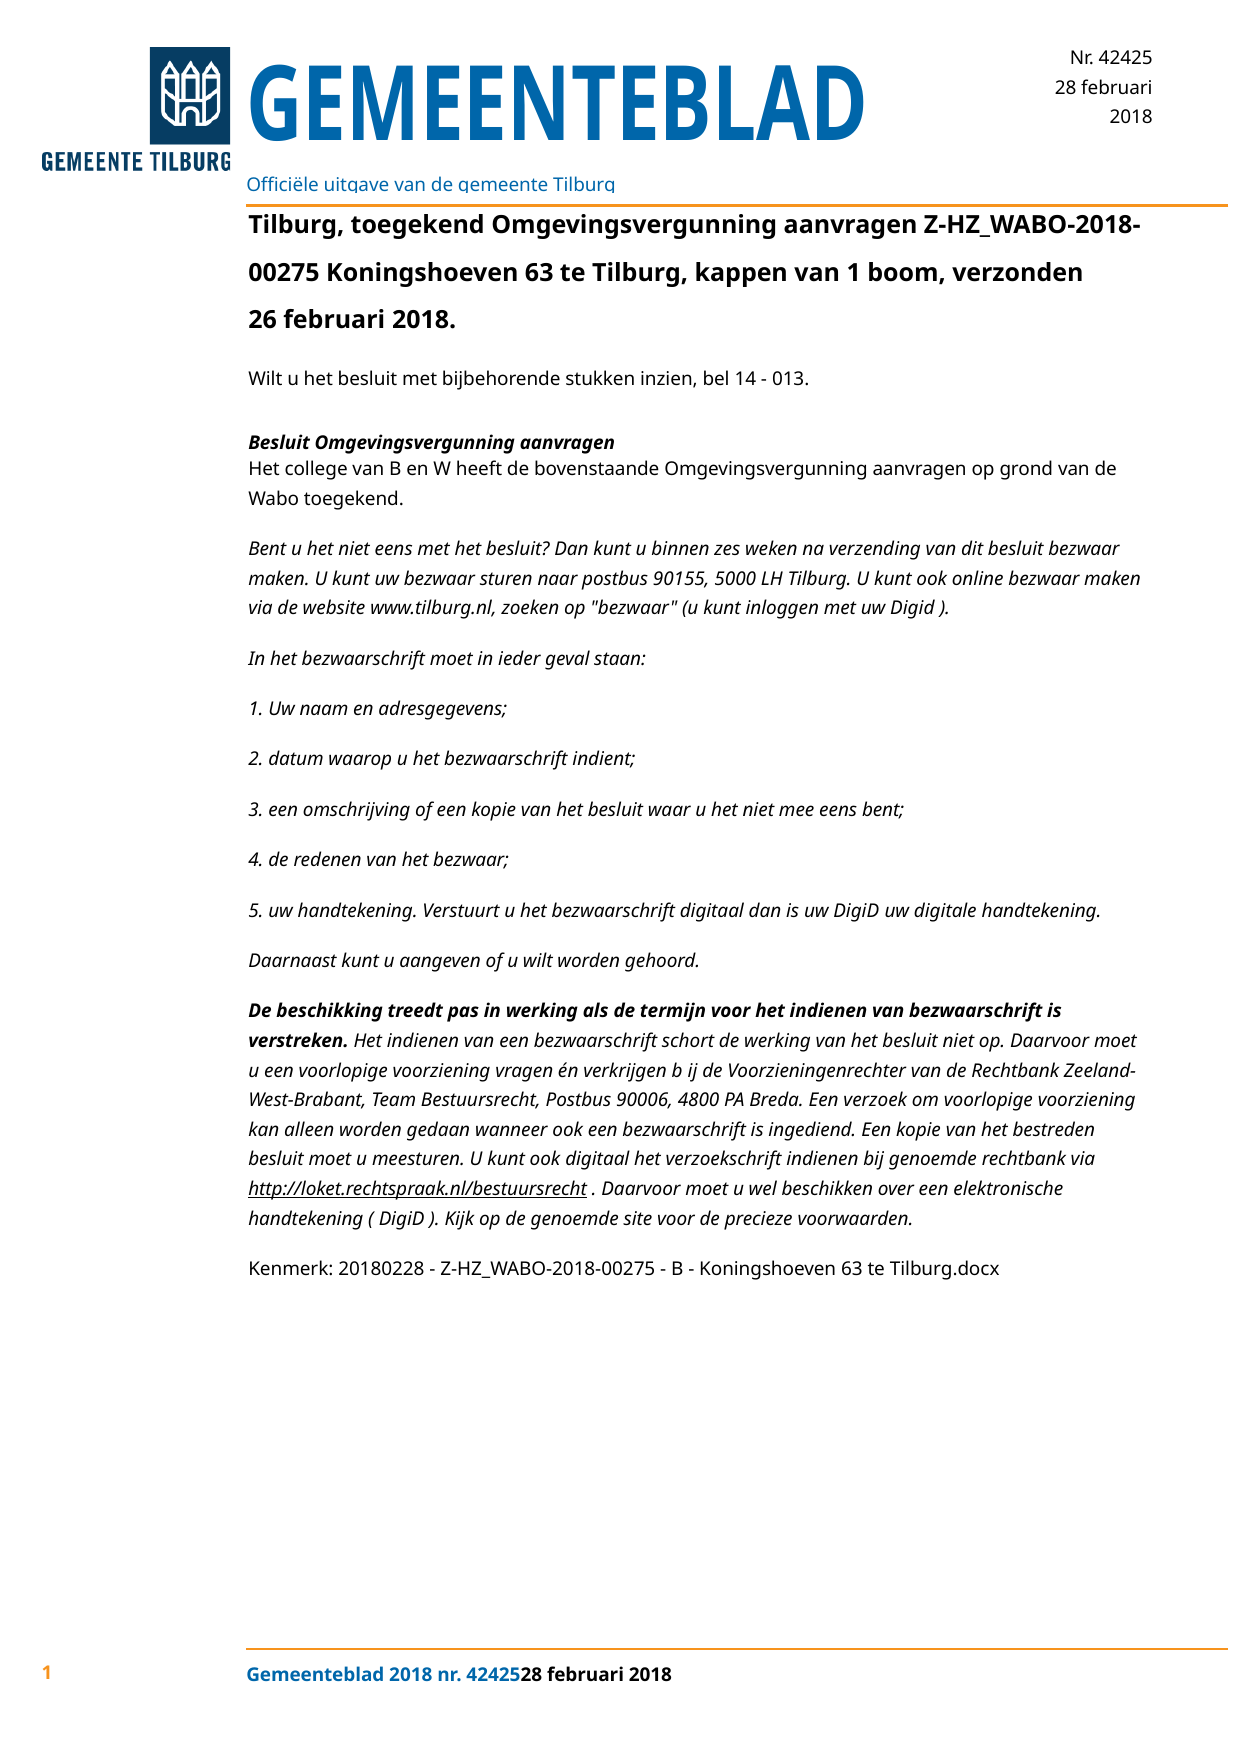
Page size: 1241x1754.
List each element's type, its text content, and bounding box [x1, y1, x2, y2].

text Bent u het niet eens met het besluit? Dan kunt u binnen zes weken na verzending van dit besluit bezwaar maken. U kunt uw bezwaar sturen naar postbus 90155, 5000 LH Tilburg. U kunt ook online bezwaar maken via de website www.tilburg.nl, zoeken op "bezwaar" (u kunt inloggen met uw Digid ). [248, 535, 1152, 620]
text Wilt u het besluit met bijbehorende stukken inzien, bel 14 - 013. [248, 366, 1152, 391]
text 5. uw handtekening. Verstuurt u het bezwaarschrift digitaal dan is uw DigiD uw digitale handtekening. [248, 897, 1152, 923]
text Daarnaast kunt u aangeven of u wilt worden gehoord. [248, 947, 1152, 973]
text 3. een omschrijving of een kopie van het besluit waar u het niet mee eens bent; [248, 796, 1152, 822]
text 4. de redenen van het bezwaar; [248, 846, 1152, 872]
picture [41, 47, 231, 172]
text Besluit Omgevingsvergunning aanvragen [248, 429, 1152, 455]
text De beschikking treedt pas in werking als de termijn voor het indienen van bezwaarschrift is verstreken. Het indienen van een bezwaarschrift schort de werking van het besluit niet op. Daarvoor moet u een voorlopige voorziening vragen én verkrijgen b ij de Voorzieningenrechter van de Rechtbank Zeeland-West-Brabant, Team Bestuursrecht, Postbus 90006, 4800 PA Breda. Een verzoek om voorlopige voorziening kan alleen worden gedaan wanneer ook een bezwaarschrift is ingediend. Een kopie van het bestreden besluit moet u meesturen. U kunt ook digitaal het verzoekschrift indienen bij genoemde rechtbank via http://loket.rechtspraak.nl/bestuursrecht . Daarvoor moet u wel beschikken over een elektronische handtekening ( DigiD ). Kijk op de genoemde site voor de precieze voorwaarden. [248, 998, 1152, 1231]
text In het bezwaarschrift moet in ieder geval staan: [248, 645, 1152, 671]
text 2. datum waarop u het bezwaarschrift indient; [248, 746, 1152, 771]
text Tilburg, toegekend Omgevingsvergunning aanvragen Z-HZ_WABO-2018-00275 Koningshoeven 63 te Tilburg, kappen van 1 boom, verzonden 26 februari 2018. [248, 207, 1152, 336]
text Het college van B en W heeft de bovenstaande Omgevingsvergunning aanvragen op grond van de Wabo toegekend. [248, 455, 1152, 511]
text Kenmerk: 20180228 - Z-HZ_WABO-2018-00275 - B - Koningshoeven 63 te Tilburg.docx [248, 1255, 1152, 1281]
text 1. Uw naam en adresgegevens; [248, 695, 1152, 721]
